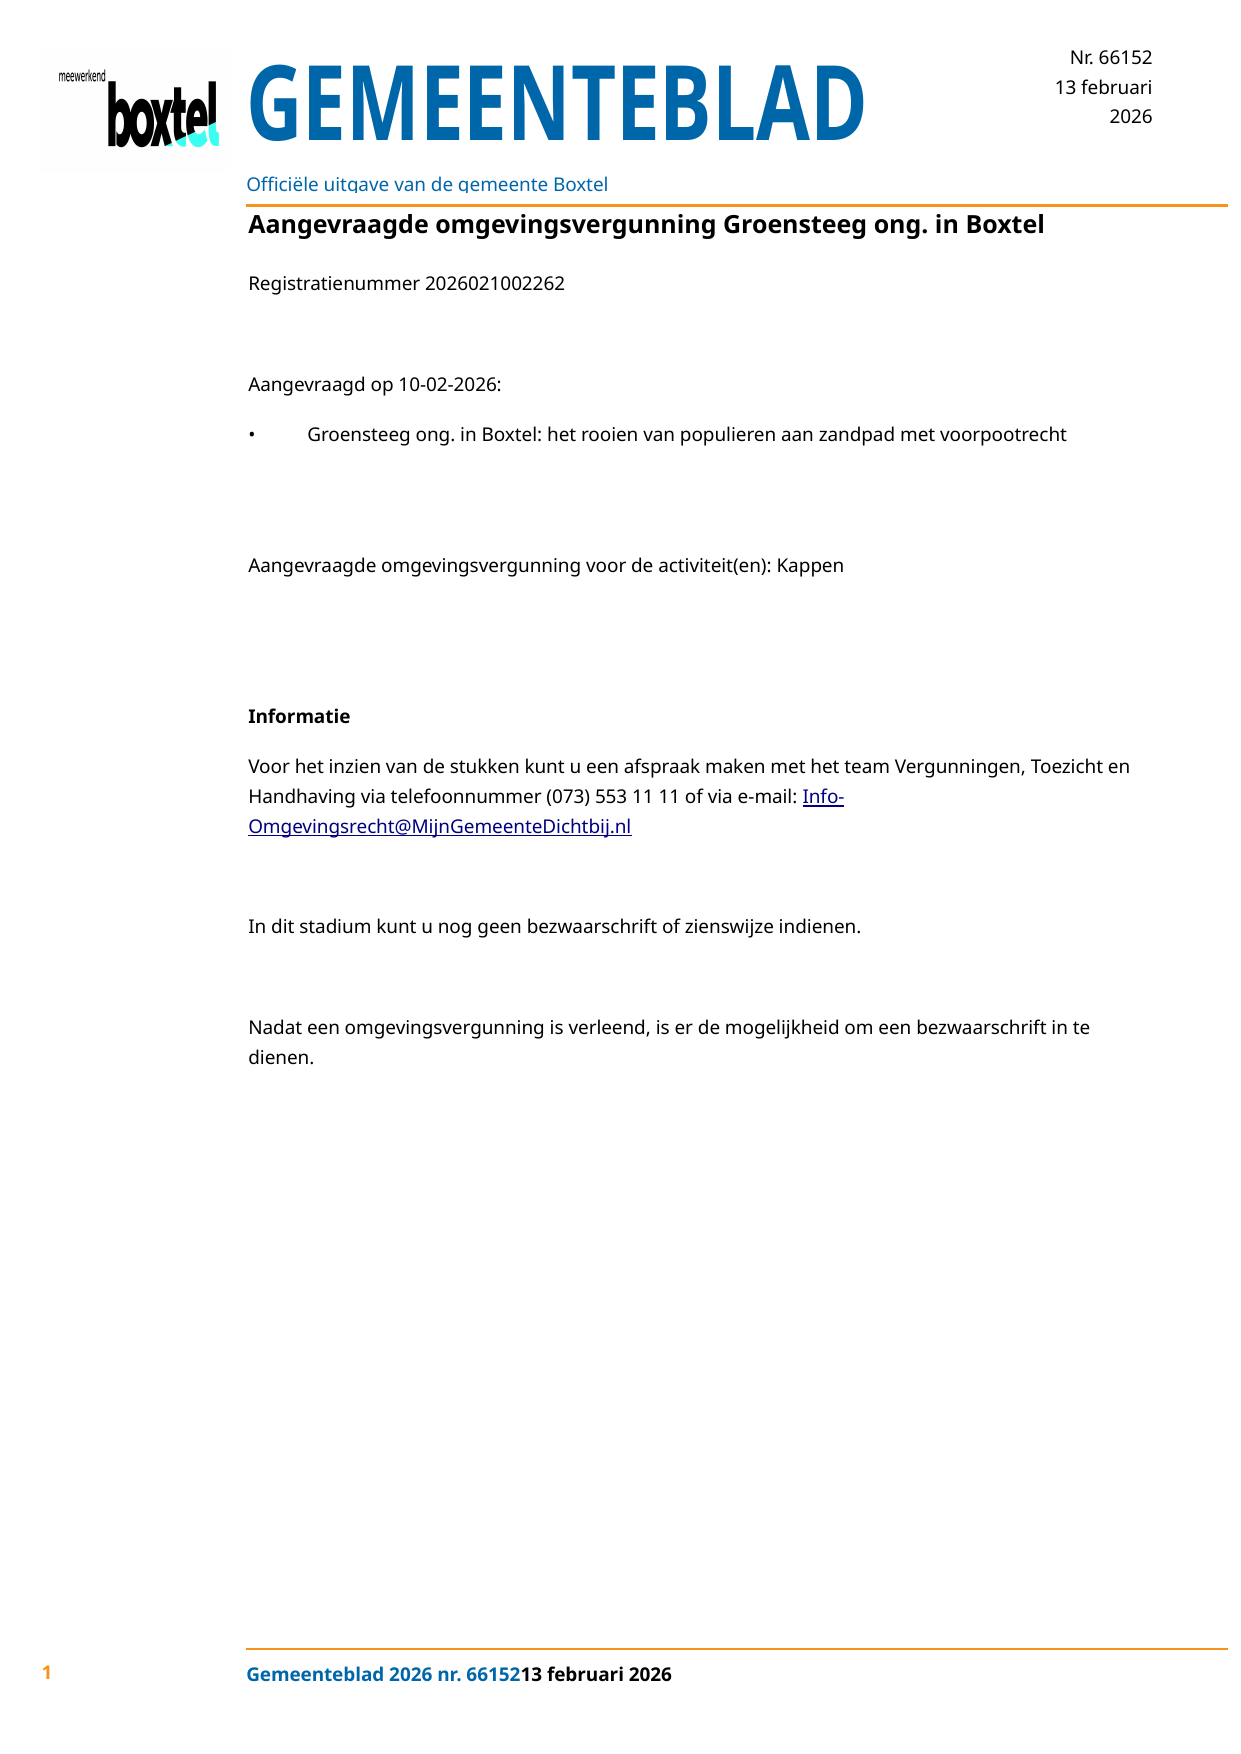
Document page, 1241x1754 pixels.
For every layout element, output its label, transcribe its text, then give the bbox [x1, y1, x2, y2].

text Aangevraagde omgevingsvergunning voor de activiteit(en): Kappen [248, 552, 1152, 578]
text Nadat een omgevingsvergunning is verleend, is er de mogelijkheid om een bezwaarschrift in te dienen. [248, 1014, 1152, 1070]
text Voor het inzien van de stukken kunt u een afspraak maken met het team Vergunningen, Toezicht en Handhaving via telefoonnummer (073) 553 11 11 of via e-mail: Info-Omgevingsrecht@MijnGemeenteDichtbij.nl [248, 754, 1152, 838]
text Informatie [248, 703, 1152, 729]
text Aangevraagde omgevingsvergunning Groensteeg ong. in Boxtel [248, 207, 1152, 241]
picture [41, 47, 231, 172]
list Groensteeg ong. in Boxtel: het rooien van populieren aan zandpad met voorpootrecht [248, 422, 1152, 447]
text Aangevraagd op 10-02-2026: [248, 371, 1152, 397]
text Registratienummer 2026021002262 [248, 270, 1152, 296]
text In dit stadium kunt u nog geen bezwaarschrift of zienswijze indienen. [248, 914, 1152, 939]
